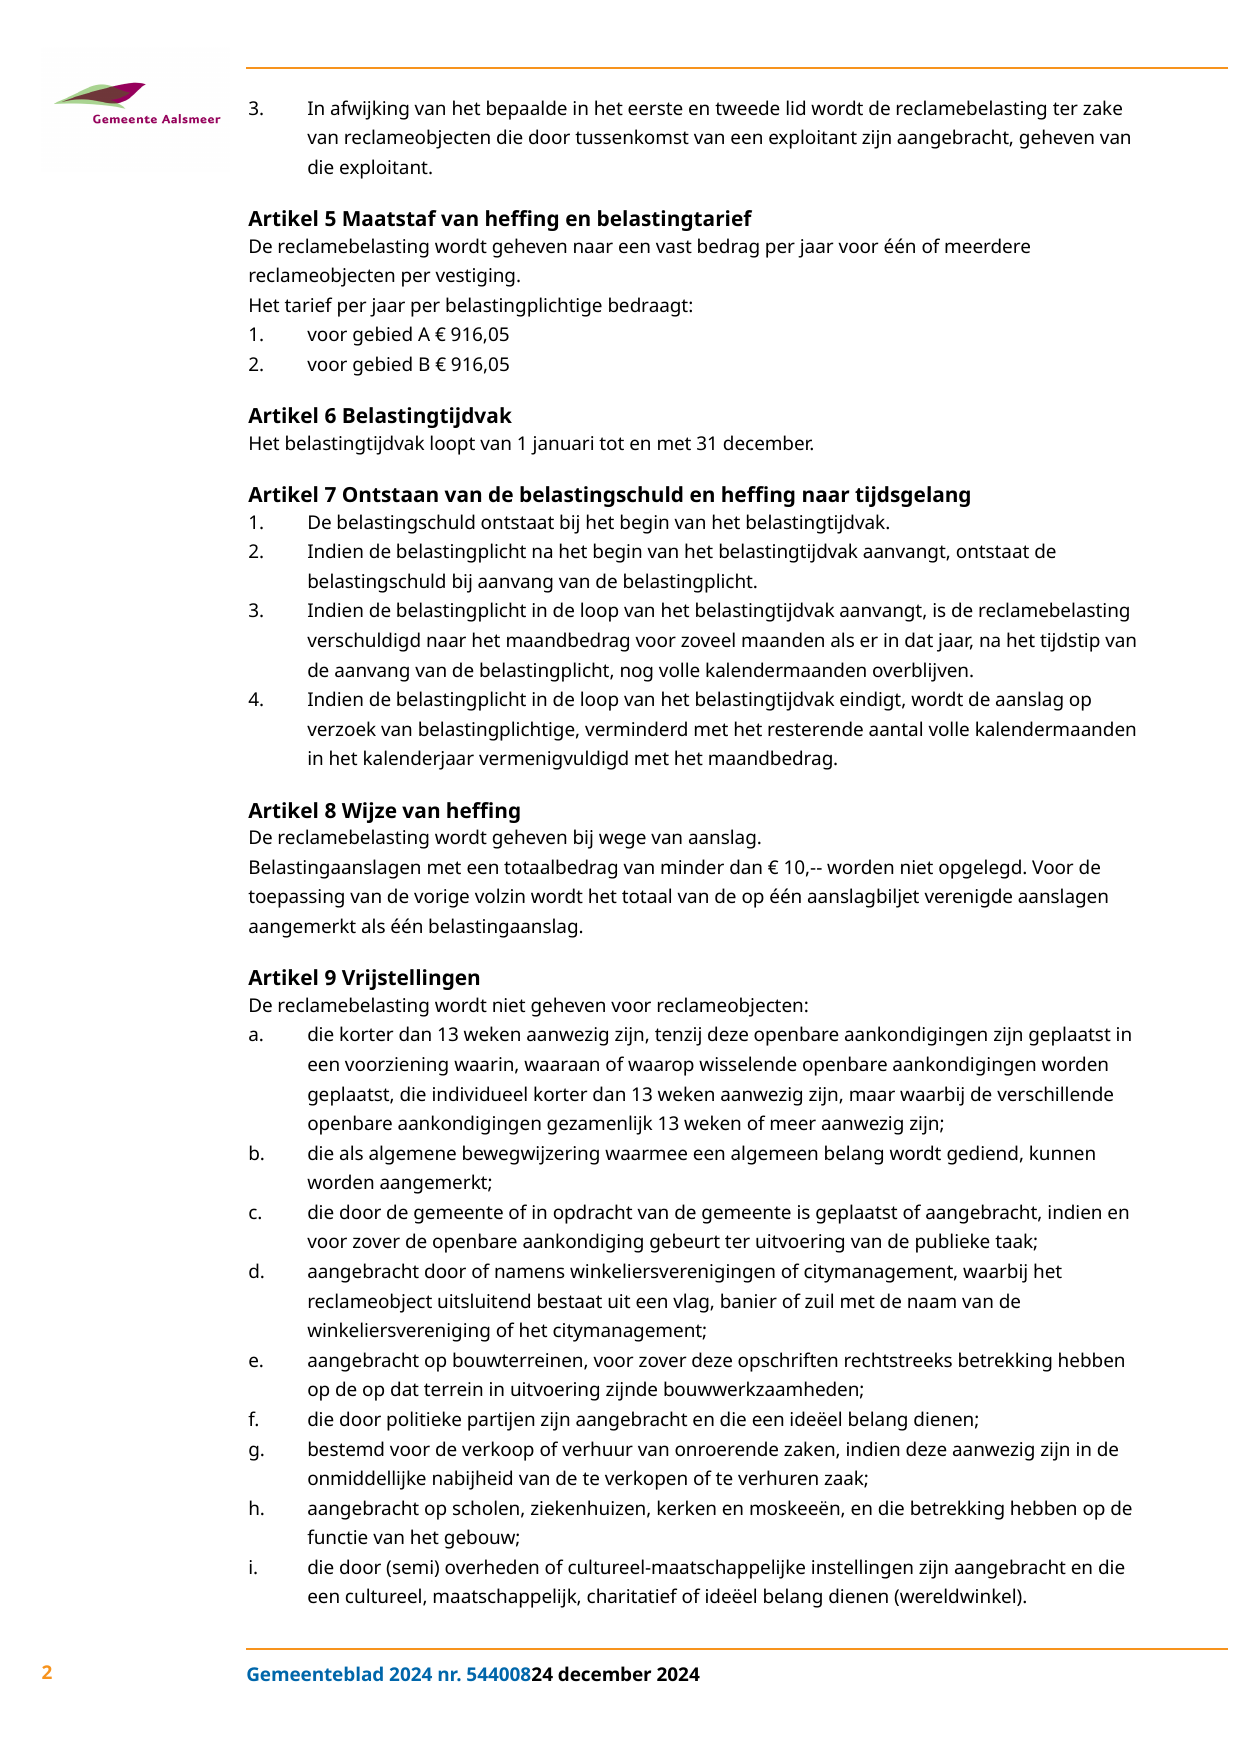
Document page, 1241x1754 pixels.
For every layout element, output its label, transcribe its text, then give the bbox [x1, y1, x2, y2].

text Artikel 7 Ontstaan van de belastingschuld en heffing naar tijdsgelang [248, 480, 1152, 509]
text Artikel 5 Maatstaf van heffing en belastingtarief [248, 204, 1152, 233]
text Het tarief per jaar per belastingplichtige bedraagt: [248, 292, 1152, 318]
list In afwijking van het bepaalde in het eerste en tweede lid wordt de reclamebelasting ter zake van reclameobjecten die door tussenkomst van een exploitant zijn aangebracht, geheven van die exploitant. [248, 95, 1152, 180]
list aangebracht door of namens winkeliersverenigingen of citymanagement, waarbij het reclameobject uitsluitend bestaat uit een vlag, banier of zuil met de naam van de winkeliersvereniging of het citymanagement; [248, 1258, 1152, 1343]
list aangebracht op bouwterreinen, voor zover deze opschriften rechtstreeks betrekking hebben op de op dat terrein in uitvoering zijnde bouwwerkzaamheden; [248, 1347, 1152, 1402]
picture [41, 47, 231, 172]
text De reclamebelasting wordt niet geheven voor reclameobjecten: [248, 992, 1152, 1018]
list die als algemene bewegwijzering waarmee een algemeen belang wordt gediend, kunnen worden aangemerkt; [248, 1140, 1152, 1195]
text Het belastingtijdvak loopt van 1 januari tot en met 31 december. [248, 430, 1152, 456]
list voor gebied B € 916,05 [248, 351, 1152, 377]
list De belastingschuld ontstaat bij het begin van het belastingtijdvak. [248, 509, 1152, 534]
list Indien de belastingplicht in de loop van het belastingtijdvak aanvangt, is de reclamebelasting verschuldigd naar het maandbedrag voor zoveel maanden als er in dat jaar, na het tijdstip van de aanvang van de belastingplicht, nog volle kalendermaanden overblijven. [248, 598, 1152, 682]
list die door de gemeente of in opdracht van de gemeente is geplaatst of aangebracht, indien en voor zover de openbare aankondiging gebeurt ter uitvoering van de publieke taak; [248, 1199, 1152, 1254]
text Artikel 6 Belastingtijdvak [248, 402, 1152, 430]
text Artikel 9 Vrijstellingen [248, 963, 1152, 992]
list Indien de belastingplicht na het begin van het belastingtijdvak aanvangt, ontstaat de belastingschuld bij aanvang van de belastingplicht. [248, 538, 1152, 594]
list die door (semi) overheden of cultureel-maatschappelijke instellingen zijn aangebracht en die een cultureel, maatschappelijk, charitatief of ideëel belang dienen (wereldwinkel). [248, 1554, 1152, 1609]
list die door politieke partijen zijn aangebracht en die een ideëel belang dienen; [248, 1406, 1152, 1432]
list bestemd voor de verkoop of verhuur van onroerende zaken, indien deze aanwezig zijn in de onmiddellijke nabijheid van de te verkopen of te verhuren zaak; [248, 1436, 1152, 1491]
text Belastingaanslagen met een totaalbedrag van minder dan € 10,-- worden niet opgelegd. Voor de toepassing van de vorige volzin wordt het totaal van de op één aanslagbiljet verenigde aanslagen aangemerkt als één belastingaanslag. [248, 854, 1152, 939]
text De reclamebelasting wordt geheven bij wege van aanslag. [248, 824, 1152, 850]
list aangebracht op scholen, ziekenhuizen, kerken en moskeeën, en die betrekking hebben op de functie van het gebouw; [248, 1495, 1152, 1550]
list die korter dan 13 weken aanwezig zijn, tenzij deze openbare aankondigingen zijn geplaatst in een voorziening waarin, waaraan of waarop wisselende openbare aankondigingen worden geplaatst, die individueel korter dan 13 weken aanwezig zijn, maar waarbij de verschillende openbare aankondigingen gezamenlijk 13 weken of meer aanwezig zijn; [248, 1022, 1152, 1136]
list voor gebied A € 916,05 [248, 322, 1152, 347]
text Artikel 8 Wijze van heffing [248, 796, 1152, 824]
list Indien de belastingplicht in de loop van het belastingtijdvak eindigt, wordt de aanslag op verzoek van belastingplichtige, verminderd met het resterende aantal volle kalendermaanden in het kalenderjaar vermenigvuldigd met het maandbedrag. [248, 686, 1152, 771]
text De reclamebelasting wordt geheven naar een vast bedrag per jaar voor één of meerdere reclameobjecten per vestiging. [248, 233, 1152, 288]
